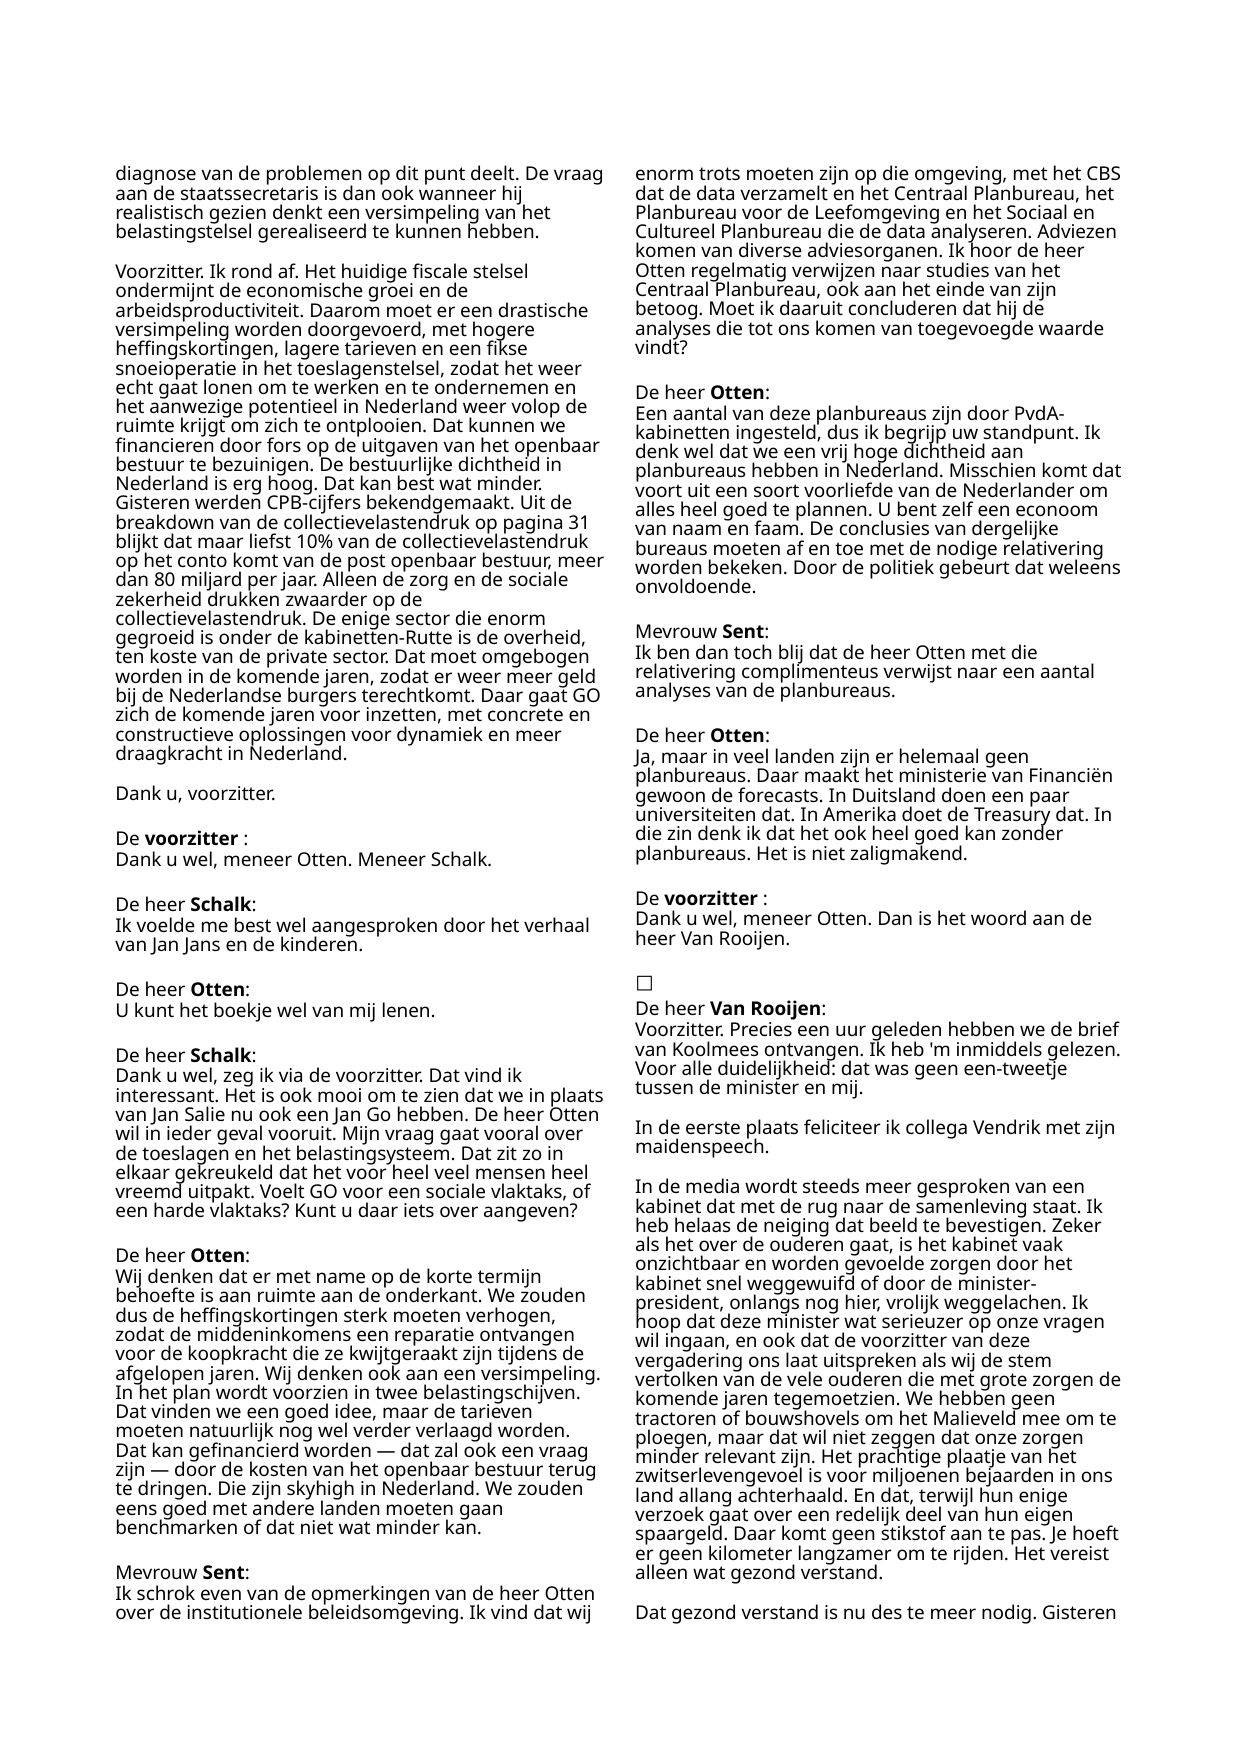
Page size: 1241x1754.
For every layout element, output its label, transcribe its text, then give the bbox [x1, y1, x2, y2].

text Ik schrok even van de opmerkingen van de heer Otten over de institutionele beleidsomgeving. Ik vind dat wij [115, 1584, 605, 1623]
text De heer Otten: [115, 976, 605, 1002]
text Dank u wel, zeg ik via de voorzitter. Dat vind ik interessant. Het is ook mooi om te zien dat we in plaats van Jan Salie nu ook een Jan Go hebben. De heer Otten wil in ieder geval vooruit. Mijn vraag gaat vooral over de toeslagen en het belastingsysteem. Dat zit zo in elkaar gekreukeld dat het voor heel veel mensen heel vreemd uitpakt. Voelt GO voor een sociale vlaktaks, of een harde vlaktaks? Kunt u daar iets over aangeven? [115, 1067, 605, 1222]
text De heer Schalk: [115, 1042, 605, 1067]
text Ik ben dan toch blij dat de heer Otten met die relativering complimenteus verwijst naar een aantal analyses van de planbureaus. [635, 644, 1125, 702]
text Dat gezond verstand is nu des te meer nodig. Gisteren [635, 1604, 1125, 1623]
text De heer Schalk: [115, 891, 605, 917]
text Mevrouw Sent: [115, 1559, 605, 1584]
text De voorzitter : [115, 825, 605, 851]
text De heer Van Rooijen: [635, 996, 1125, 1021]
text Ja, maar in veel landen zijn er helemaal geen planbureaus. Daar maakt het ministerie van Financiën gewoon de forecasts. In Duitsland doen een paar universiteiten dat. In Amerika doet de Treasury dat. In die zin denk ik dat het ook heel goed kan zonder planbureaus. Het is niet zaligmakend. [635, 748, 1125, 864]
text ⬜ [635, 970, 1125, 996]
text U kunt het boekje wel van mij lenen. [115, 1002, 605, 1021]
text diagnose van de problemen op dit punt deelt. De vraag aan de staatssecretaris is dan ook wanneer hij realistisch gezien denkt een versimpeling van het belastingstelsel gerealiseerd te kunnen hebben. [115, 165, 605, 242]
text Dank u wel, meneer Otten. Dan is het woord aan de heer Van Rooijen. [635, 910, 1125, 949]
text Ik voelde me best wel aangesproken door het verhaal van Jan Jans en de kinderen. [115, 917, 605, 955]
text Dank u, voorzitter. [115, 785, 605, 804]
text De voorzitter : [635, 885, 1125, 910]
text Voorzitter. Precies een uur geleden hebben we de brief van Koolmees ontvangen. Ik heb 'm inmiddels gelezen. Voor alle duidelijkheid: dat was geen een-tweetje tussen de minister en mij. [635, 1021, 1125, 1098]
text Een aantal van deze planbureaus zijn door PvdA-kabinetten ingesteld, dus ik begrijp uw standpunt. Ik denk wel dat we een vrij hoge dichtheid aan planbureaus hebben in Nederland. Misschien komt dat voort uit een soort voorliefde van de Nederlander om alles heel goed te plannen. U bent zelf een econoom van naam en faam. De conclusies van dergelijke bureaus moeten af en toe met de nodige relativering worden bekeken. Door de politiek gebeurt dat weleens onvoldoende. [635, 404, 1125, 597]
text De heer Otten: [635, 379, 1125, 404]
text Dank u wel, meneer Otten. Meneer Schalk. [115, 851, 605, 870]
text De heer Otten: [635, 722, 1125, 748]
text Voorzitter. Ik rond af. Het huidige fiscale stelsel ondermijnt de economische groei en de arbeidsproductiviteit. Daarom moet er een drastische versimpeling worden doorgevoerd, met hogere heffingskortingen, lagere tarieven en een fikse snoeioperatie in het toeslagenstelsel, zodat het weer echt gaat lonen om te werken en te ondernemen en het aanwezige potentieel in Nederland weer volop de ruimte krijgt om zich te ontplooien. Dat kunnen we financieren door fors op de uitgaven van het openbaar bestuur te bezuinigen. De bestuurlijke dichtheid in Nederland is erg hoog. Dat kan best wat minder. Gisteren werden CPB-cijfers bekendgemaakt. Uit de breakdown van de collectievelastendruk op pagina 31 blijkt dat maar liefst 10% van de collectievelastendruk op het conto komt van de post openbaar bestuur, meer dan 80 miljard per jaar. Alleen de zorg en de sociale zekerheid drukken zwaarder op de collectievelastendruk. De enige sector die enorm gegroeid is onder de kabinetten-Rutte is de overheid, ten koste van de private sector. Dat moet omgebogen worden in de komende jaren, zodat er weer meer geld bij de Nederlandse burgers terechtkomt. Daar gaat GO zich de komende jaren voor inzetten, met concrete en constructieve oplossingen voor dynamiek en meer draagkracht in Nederland. [115, 263, 605, 764]
text Mevrouw Sent: [635, 618, 1125, 644]
text Wij denken dat er met name op de korte termijn behoefte is aan ruimte aan de onderkant. We zouden dus de heffingskortingen sterk moeten verhogen, zodat de middeninkomens een reparatie ontvangen voor de koopkracht die ze kwijtgeraakt zijn tijdens de afgelopen jaren. Wij denken ook aan een versimpeling. In het plan wordt voorzien in twee belastingschijven. Dat vinden we een goed idee, maar de tarieven moeten natuurlijk nog wel verder verlaagd worden. Dat kan gefinancierd worden — dat zal ook een vraag zijn — door de kosten van het openbaar bestuur terug te dringen. Die zijn skyhigh in Nederland. We zouden eens goed met andere landen moeten gaan benchmarken of dat niet wat minder kan. [115, 1268, 605, 1538]
text In de media wordt steeds meer gesproken van een kabinet dat met de rug naar de samenleving staat. Ik heb helaas de neiging dat beeld te bevestigen. Zeker als het over de ouderen gaat, is het kabinet vaak onzichtbaar en worden gevoelde zorgen door het kabinet snel weggewuifd of door de minister-president, onlangs nog hier, vrolijk weggelachen. Ik hoop dat deze minister wat serieuzer op onze vragen wil ingaan, en ook dat de voorzitter van deze vergadering ons laat uitspreken als wij de stem vertolken van de vele ouderen die met grote zorgen de komende jaren tegemoetzien. We hebben geen tractoren of bouwshovels om het Malieveld mee om te ploegen, maar dat wil niet zeggen dat onze zorgen minder relevant zijn. Het prachtige plaatje van het zwitserlevengevoel is voor miljoenen bejaarden in ons land allang achterhaald. En dat, terwijl hun enige verzoek gaat over een redelijk deel van hun eigen spaargeld. Daar komt geen stikstof aan te pas. Je hoeft er geen kilometer langzamer om te rijden. Het vereist alleen wat gezond verstand. [635, 1178, 1125, 1583]
text In de eerste plaats feliciteer ik collega Vendrik met zijn maidenspeech. [635, 1119, 1125, 1158]
text De heer Otten: [115, 1242, 605, 1268]
text enorm trots moeten zijn op die omgeving, met het CBS dat de data verzamelt en het Centraal Planbureau, het Planbureau voor de Leefomgeving en het Sociaal en Cultureel Planbureau die de data analyseren. Adviezen komen van diverse adviesorganen. Ik hoor de heer Otten regelmatig verwijzen naar studies van het Centraal Planbureau, ook aan het einde van zijn betoog. Moet ik daaruit concluderen dat hij de analyses die tot ons komen van toegevoegde waarde vindt? [635, 165, 1125, 358]
